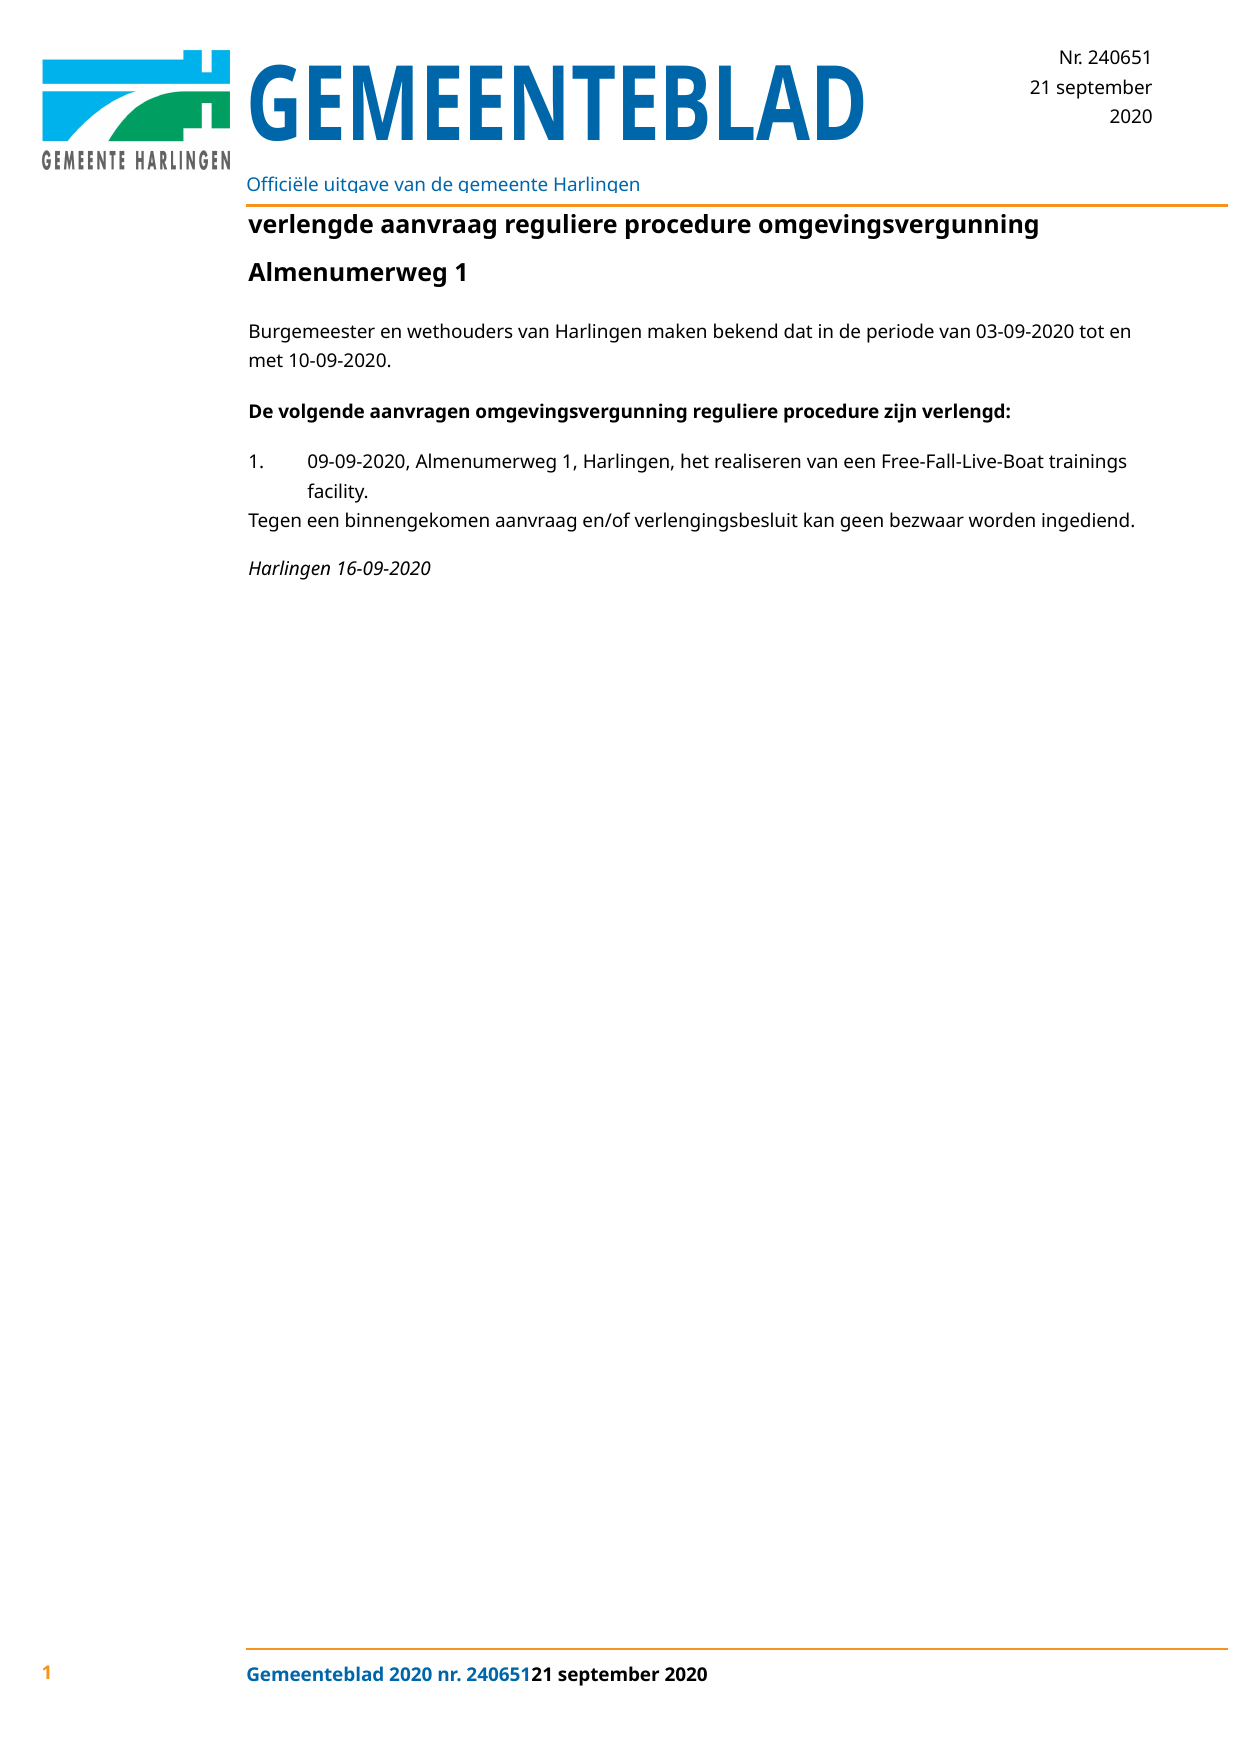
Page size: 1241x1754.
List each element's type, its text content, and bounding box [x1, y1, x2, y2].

text verlengde aanvraag reguliere procedure omgevingsvergunning Almenumerweg 1 [248, 207, 1152, 288]
text Burgemeester en wethouders van Harlingen maken bekend dat in de periode van 03-09-2020 tot en met 10-09-2020. [248, 318, 1152, 373]
text Tegen een binnengekomen aanvraag en/of verlengingsbesluit kan geen bezwaar worden ingediend. [248, 507, 1152, 533]
text De volgende aanvragen omgevingsvergunning reguliere procedure zijn verlengd: [248, 398, 1152, 424]
list 09-09-2020, Almenumerweg 1, Harlingen, het realiseren van een Free-Fall-Live-Boat trainings facility. [248, 448, 1152, 504]
text Harlingen 16-09-2020 [248, 555, 1152, 581]
picture [41, 47, 231, 172]
